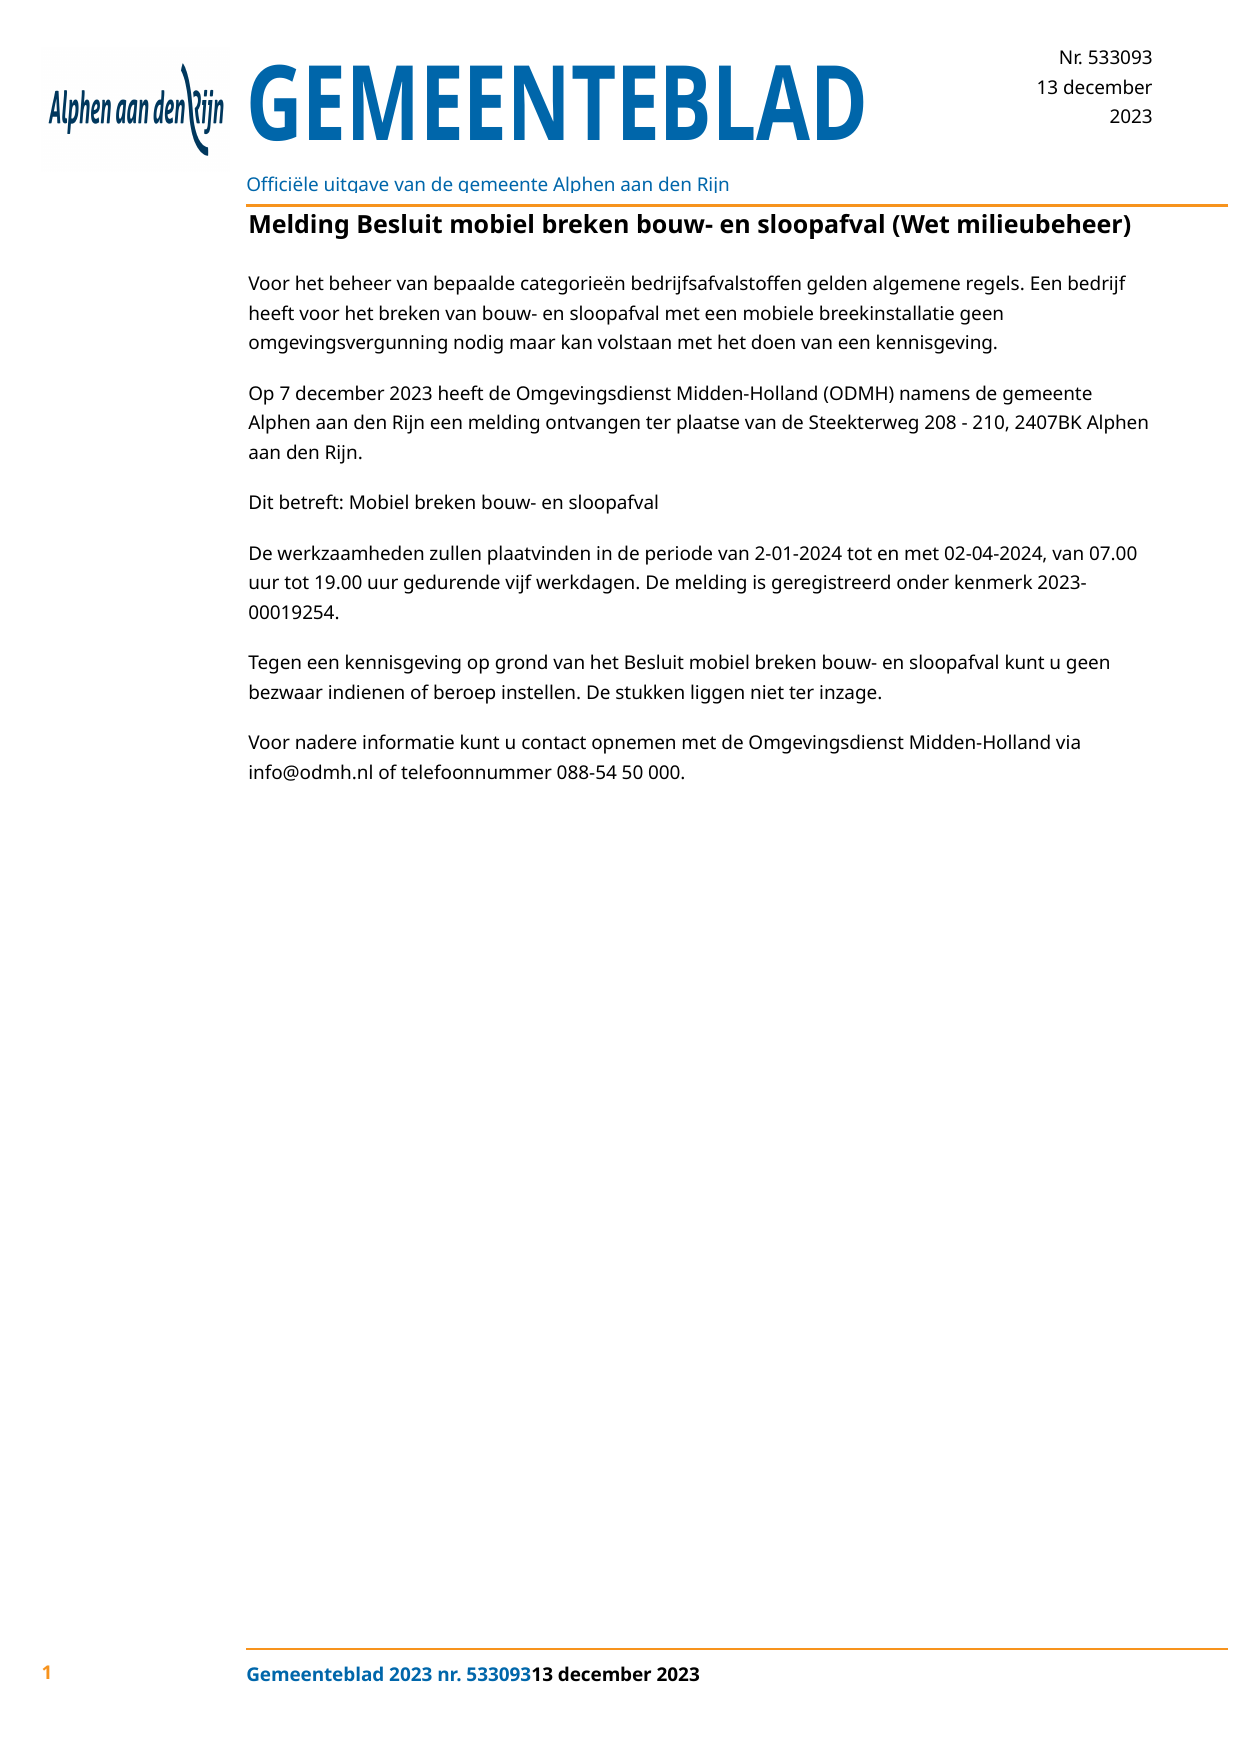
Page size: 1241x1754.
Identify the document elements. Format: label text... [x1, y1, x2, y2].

text De werkzaamheden zullen plaatvinden in de periode van 2-01-2024 tot en met 02-04-2024, van 07.00 uur tot 19.00 uur gedurende vijf werkdagen. De melding is geregistreerd onder kenmerk 2023-00019254. [248, 540, 1152, 625]
text Voor nadere informatie kunt u contact opnemen met de Omgevingsdienst Midden-Holland via info@odmh.nl of telefoonnummer 088-54 50 000. [248, 729, 1152, 785]
picture [41, 47, 231, 172]
text Voor het beheer van bepaalde categorieën bedrijfsafvalstoffen gelden algemene regels. Een bedrijf heeft voor het breken van bouw- en sloopafval met een mobiele breekinstallatie geen omgevingsvergunning nodig maar kan volstaan met het doen van een kennisgeving. [248, 270, 1152, 355]
text Op 7 december 2023 heeft de Omgevingsdienst Midden-Holland (ODMH) namens de gemeente Alphen aan den Rijn een melding ontvangen ter plaatse van de Steekterweg 208 - 210, 2407BK Alphen aan den Rijn. [248, 380, 1152, 465]
text Dit betreft: Mobiel breken bouw- en sloopafval [248, 489, 1152, 515]
text Melding Besluit mobiel breken bouw- en sloopafval (Wet milieubeheer) [248, 207, 1152, 241]
text Tegen een kennisgeving op grond van het Besluit mobiel breken bouw- en sloopafval kunt u geen bezwaar indienen of beroep instellen. De stukken liggen niet ter inzage. [248, 649, 1152, 705]
